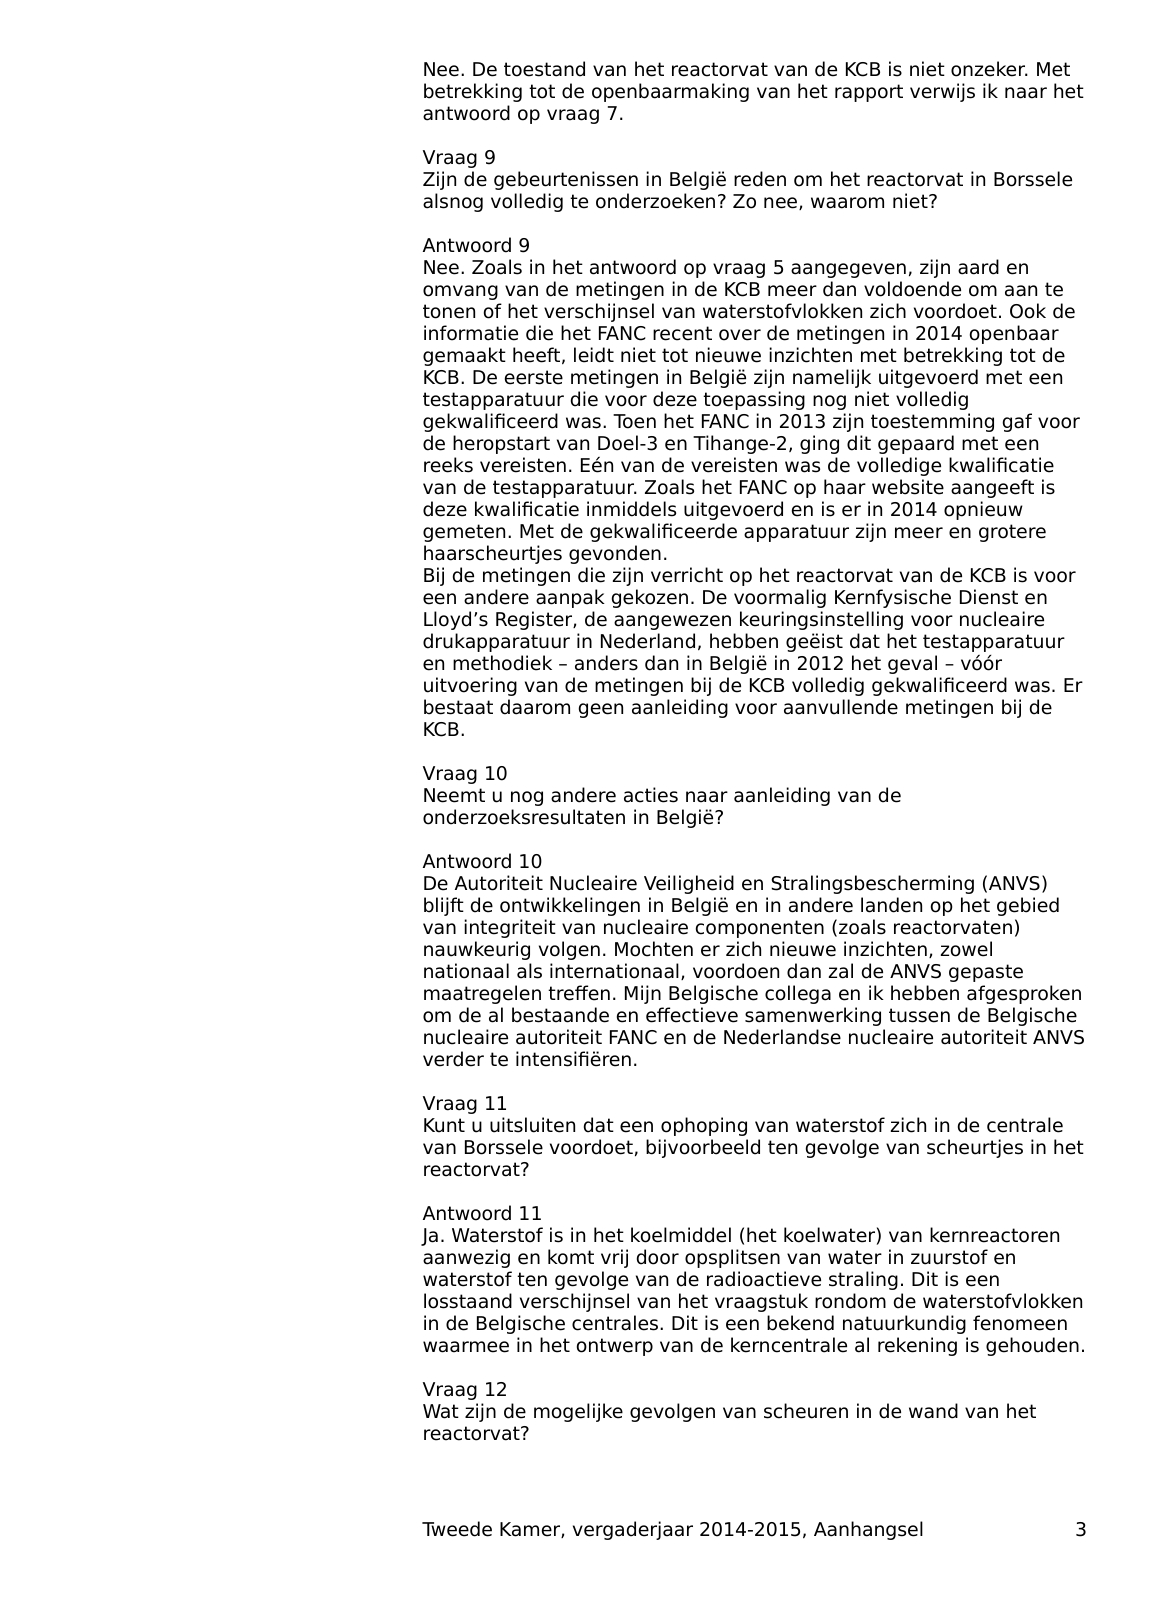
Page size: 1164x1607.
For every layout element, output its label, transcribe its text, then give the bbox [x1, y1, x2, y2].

text Vraag 10 [422, 763, 1087, 785]
text De Autoriteit Nucleaire Veiligheid en Stralingsbescherming (ANVS) blijft de ontwikkelingen in België en in andere landen op het gebied van integriteit van nucleaire componenten (zoals reactorvaten) nauwkeurig volgen. Mochten er zich nieuwe inzichten, zowel nationaal als internationaal, voordoen dan zal de ANVS gepaste maatregelen treffen. Mijn Belgische collega en ik hebben afgesproken om de al bestaande en effectieve samenwerking tussen de Belgische nucleaire autoriteit FANC en de Nederlandse nucleaire autoriteit ANVS verder te intensifiëren. [422, 873, 1087, 1071]
text Kunt u uitsluiten dat een ophoping van waterstof zich in de centrale van Borssele voordoet, bijvoorbeeld ten gevolge van scheurtjes in het reactorvat? [422, 1115, 1087, 1181]
text Neemt u nog andere acties naar aanleiding van de onderzoeksresultaten in België? [422, 785, 1087, 829]
text Vraag 11 [422, 1093, 1087, 1115]
text Vraag 12 [422, 1379, 1087, 1401]
text Ja. Waterstof is in het koelmiddel (het koelwater) van kernreactoren aanwezig en komt vrij door opsplitsen van water in zuurstof en waterstof ten gevolge van de radioactieve straling. Dit is een losstaand verschijnsel van het vraagstuk rondom de waterstofvlokken in de Belgische centrales. Dit is een bekend natuurkundig fenomeen waarmee in het ontwerp van de kerncentrale al rekening is gehouden. [422, 1225, 1087, 1357]
text Antwoord 10 [422, 851, 1087, 873]
text Zijn de gebeurtenissen in België reden om het reactorvat in Borssele alsnog volledig te onderzoeken? Zo nee, waarom niet? [422, 169, 1087, 213]
text Antwoord 11 [422, 1203, 1087, 1225]
text Wat zijn de mogelijke gevolgen van scheuren in de wand van het reactorvat? [422, 1401, 1087, 1445]
text Vraag 9 [422, 147, 1087, 169]
text Nee. Zoals in het antwoord op vraag 5 aangegeven, zijn aard en omvang van de metingen in de KCB meer dan voldoende om aan te tonen of het verschijnsel van waterstofvlokken zich voordoet. Ook de informatie die het FANC recent over de metingen in 2014 openbaar gemaakt heeft, leidt niet tot nieuwe inzichten met betrekking tot de KCB. De eerste metingen in België zijn namelijk uitgevoerd met een testapparatuur die voor deze toepassing nog niet volledig gekwalificeerd was. Toen het FANC in 2013 zijn toestemming gaf voor de heropstart van Doel-3 en Tihange-2, ging dit gepaard met een reeks vereisten. Eén van de vereisten was de volledige kwalificatie van de testapparatuur. Zoals het FANC op haar website aangeeft is deze kwalificatie inmiddels uitgevoerd en is er in 2014 opnieuw gemeten. Met de gekwalificeerde apparatuur zijn meer en grotere haarscheurtjes gevonden. [422, 257, 1087, 565]
text Bij de metingen die zijn verricht op het reactorvat van de KCB is voor een andere aanpak gekozen. De voormalig Kernfysische Dienst en Lloyd’s Register, de aangewezen keuringsinstelling voor nucleaire drukapparatuur in Nederland, hebben geëist dat het testapparatuur en methodiek – anders dan in België in 2012 het geval – vóór uitvoering van de metingen bij de KCB volledig gekwalificeerd was. Er bestaat daarom geen aanleiding voor aanvullende metingen bij de KCB. [422, 565, 1087, 741]
text Antwoord 9 [422, 235, 1087, 257]
text Nee. De toestand van het reactorvat van de KCB is niet onzeker. Met betrekking tot de openbaarmaking van het rapport verwijs ik naar het antwoord op vraag 7. [422, 59, 1087, 125]
